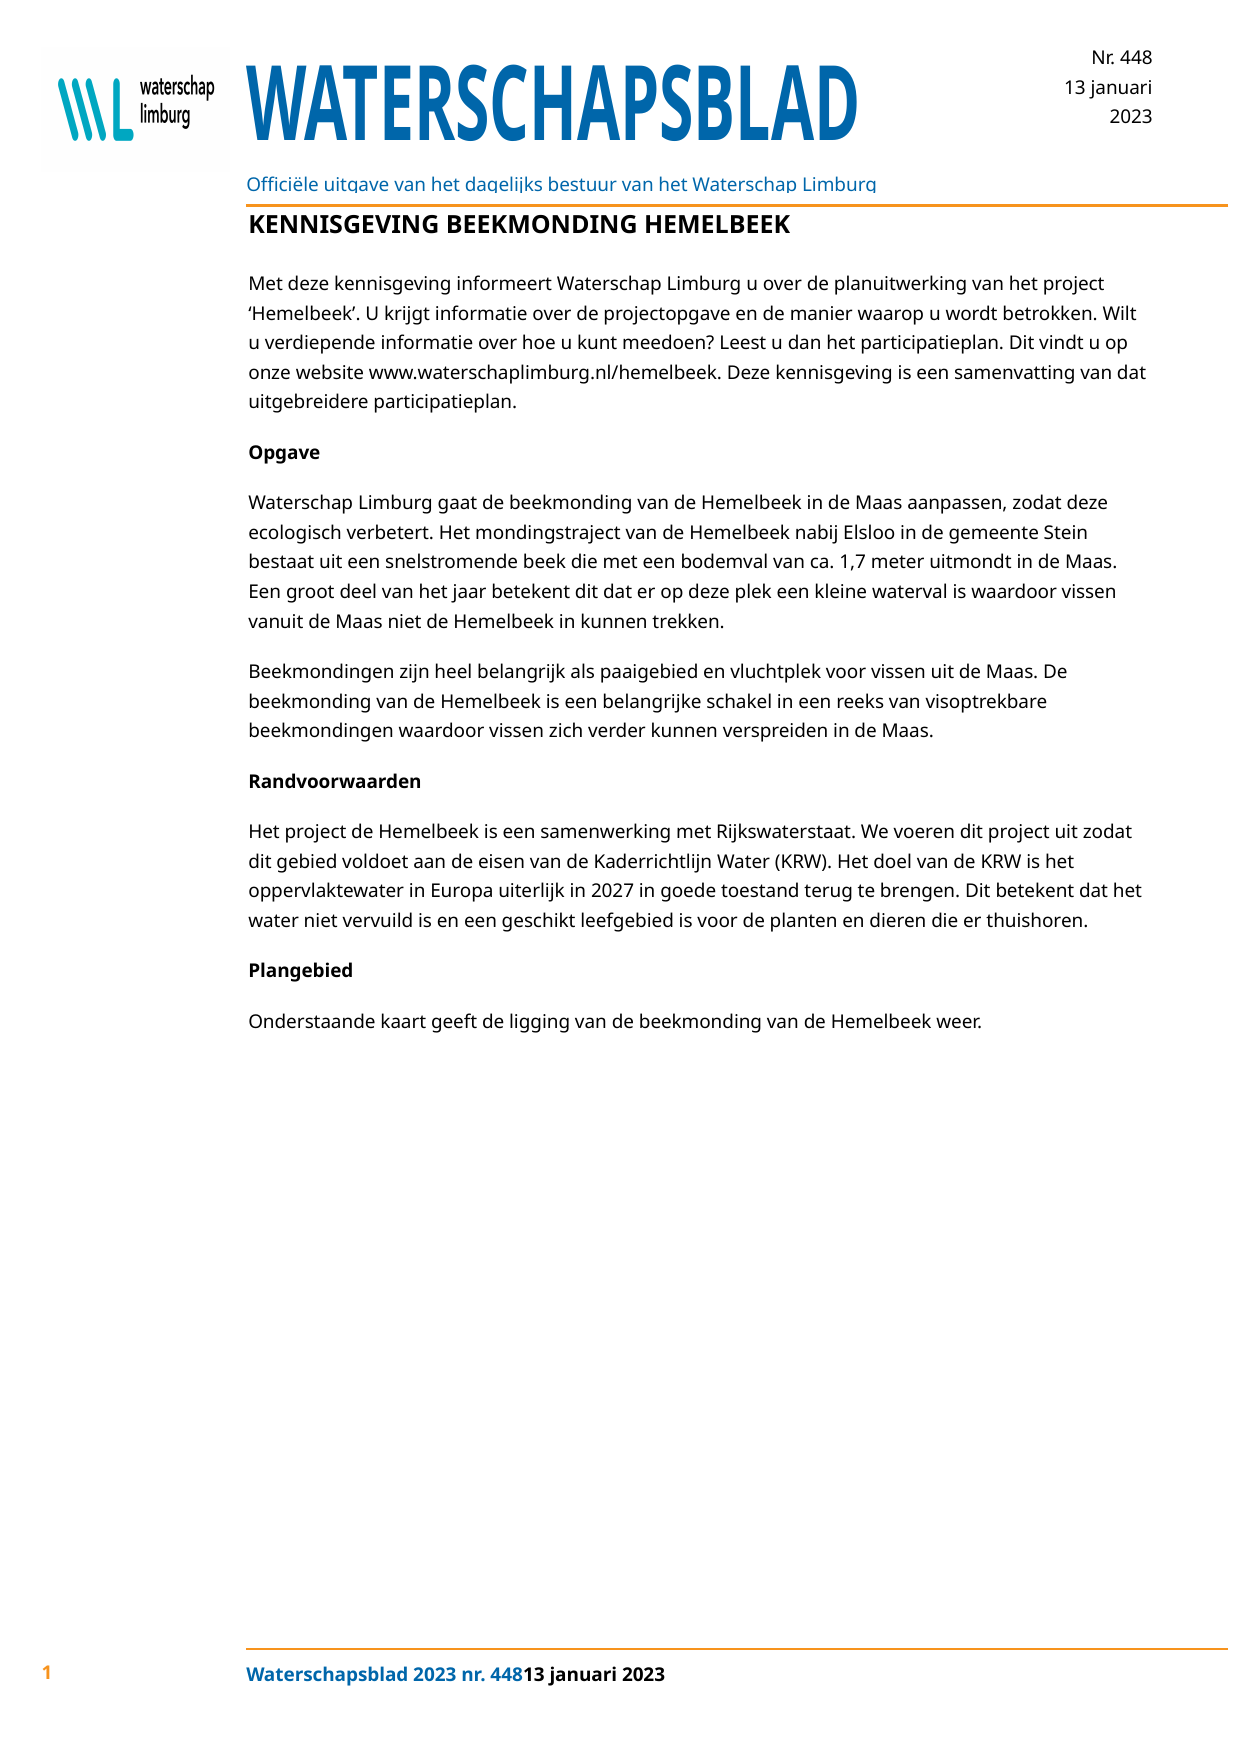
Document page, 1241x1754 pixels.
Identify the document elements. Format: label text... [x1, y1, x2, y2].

text Onderstaande kaart geeft de ligging van de beekmonding van de Hemelbeek weer. [248, 1008, 1152, 1033]
text KENNISGEVING BEEKMONDING HEMELBEEK [248, 207, 1152, 241]
text Randvoorwaarden [248, 768, 1152, 793]
text Plangebied [248, 957, 1152, 983]
text Met deze kennisgeving informeert Waterschap Limburg u over de planuitwerking van het project ‘Hemelbeek’. U krijgt informatie over de projectopgave en de manier waarop u wordt betrokken. Wilt u verdiepende informatie over hoe u kunt meedoen? Leest u dan het participatieplan. Dit vindt u op onze website www.waterschaplimburg.nl/hemelbeek. Deze kennisgeving is een samenvatting van dat uitgebreidere participatieplan. [248, 270, 1152, 414]
text Het project de Hemelbeek is een samenwerking met Rijkswaterstaat. We voeren dit project uit zodat dit gebied voldoet aan de eisen van de Kaderrichtlijn Water (KRW). Het doel van de KRW is het oppervlaktewater in Europa uiterlijk in 2027 in goede toestand terug te brengen. Dit betekent dat het water niet vervuild is en een geschikt leefgebied is voor de planten en dieren die er thuishoren. [248, 818, 1152, 933]
text Opgave [248, 439, 1152, 465]
text Waterschap Limburg gaat de beekmonding van de Hemelbeek in de Maas aanpassen, zodat deze ecologisch verbetert. Het mondingstraject van de Hemelbeek nabij Elsloo in de gemeente Stein bestaat uit een snelstromende beek die met een bodemval van ca. 1,7 meter uitmondt in de Maas. Een groot deel van het jaar betekent dit dat er op deze plek een kleine waterval is waardoor vissen vanuit de Maas niet de Hemelbeek in kunnen trekken. [248, 489, 1152, 633]
text Beekmondingen zijn heel belangrijk als paaigebied en vluchtplek voor vissen uit de Maas. De beekmonding van de Hemelbeek is een belangrijke schakel in een reeks van visoptrekbare beekmondingen waardoor vissen zich verder kunnen verspreiden in de Maas. [248, 658, 1152, 743]
picture [41, 47, 231, 172]
